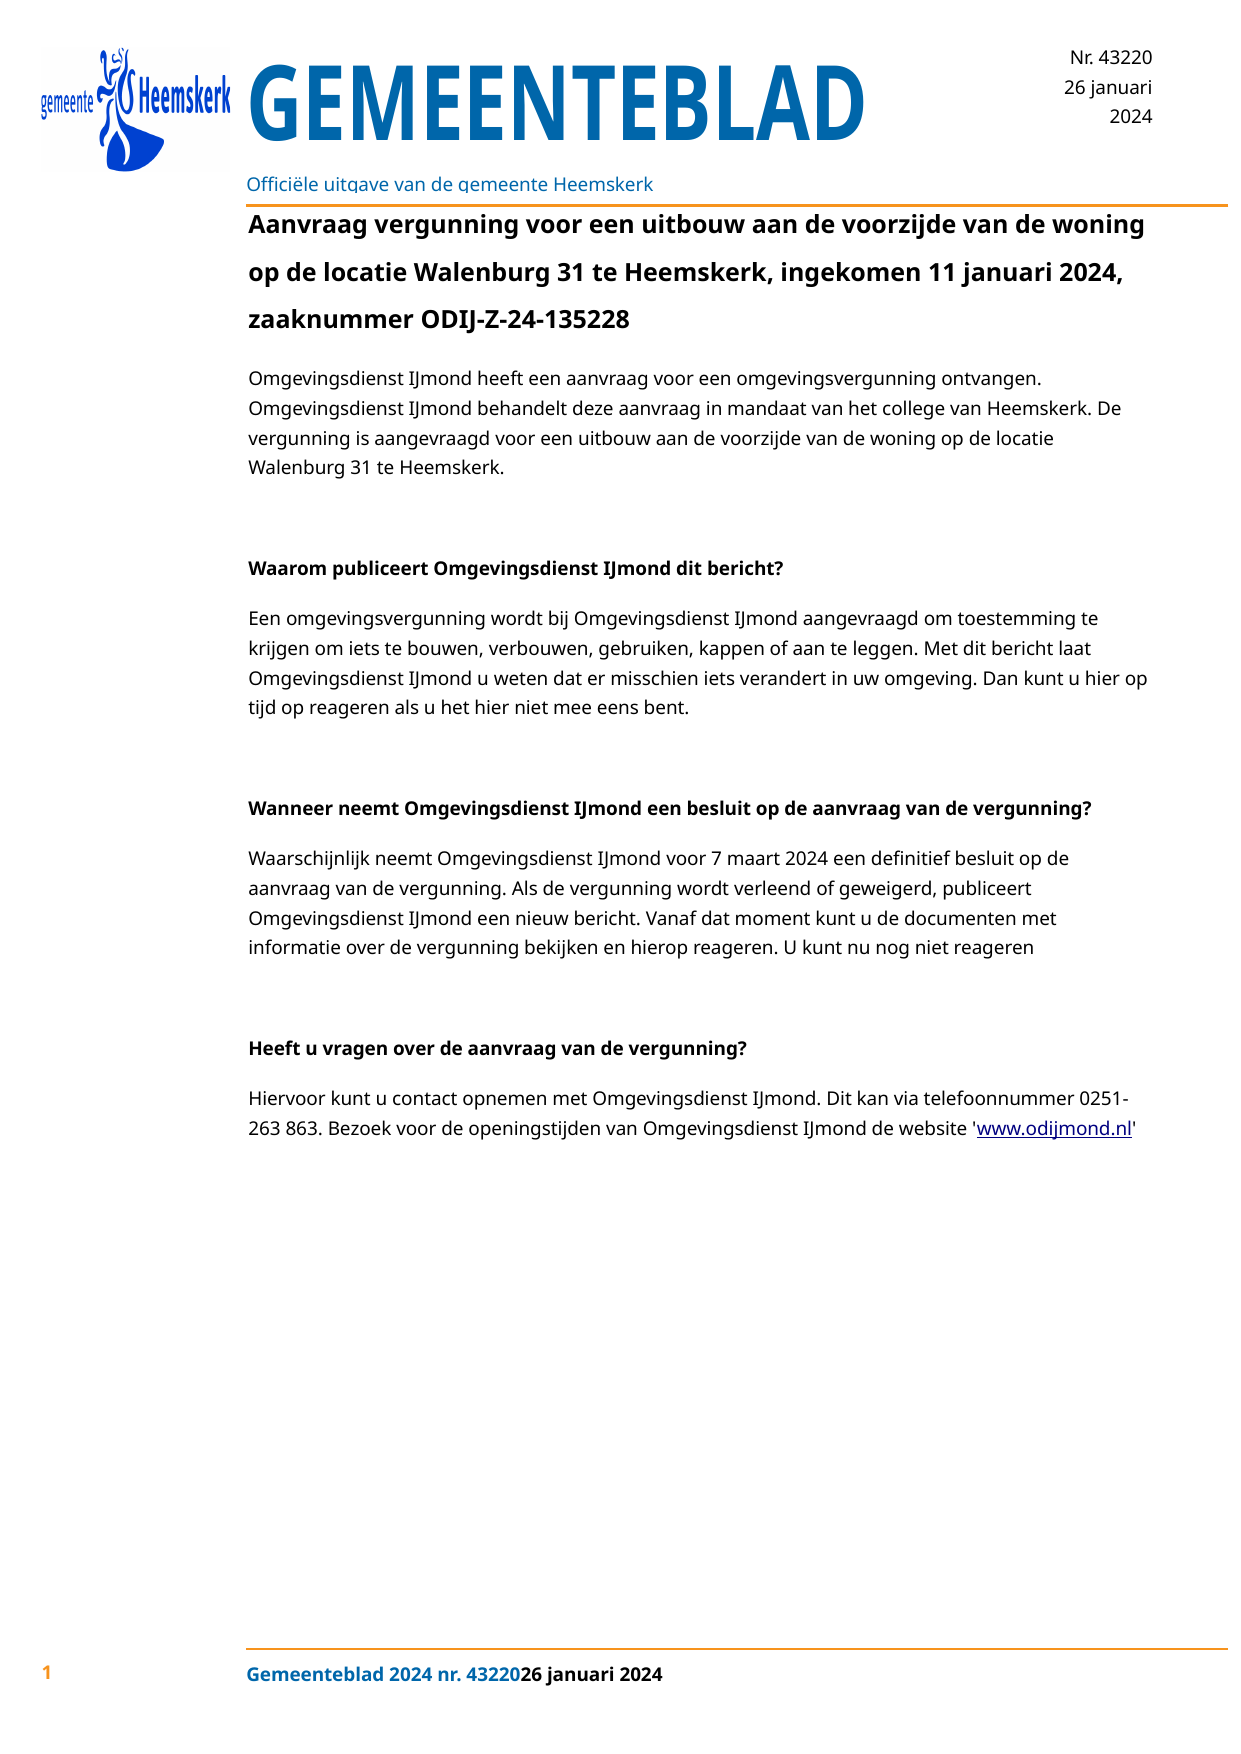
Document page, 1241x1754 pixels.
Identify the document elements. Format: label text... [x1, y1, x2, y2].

text Waarom publiceert Omgevingsdienst IJmond dit bericht? [248, 555, 1152, 581]
text Omgevingsdienst IJmond heeft een aanvraag voor een omgevingsvergunning ontvangen. Omgevingsdienst IJmond behandelt deze aanvraag in mandaat van het college van Heemskerk. De vergunning is aangevraagd voor een uitbouw aan de voorzijde van de woning op de locatie Walenburg 31 te Heemskerk. [248, 366, 1152, 480]
text Aanvraag vergunning voor een uitbouw aan de voorzijde van de woning op de locatie Walenburg 31 te Heemskerk, ingekomen 11 januari 2024, zaaknummer ODIJ-Z-24-135228 [248, 207, 1152, 336]
text Heeft u vragen over de aanvraag van de vergunning? [248, 1035, 1152, 1061]
text Hiervoor kunt u contact opnemen met Omgevingsdienst IJmond. Dit kan via telefoonnummer 0251-263 863. Bezoek voor de openingstijden van Omgevingsdienst IJmond de website 'www.odijmond.nl' [248, 1086, 1152, 1141]
picture [41, 47, 231, 172]
text Wanneer neemt Omgevingsdienst IJmond een besluit op de aanvraag van de vergunning? [248, 795, 1152, 821]
text Een omgevingsvergunning wordt bij Omgevingsdienst IJmond aangevraagd om toestemming te krijgen om iets te bouwen, verbouwen, gebruiken, kappen of aan te leggen. Met dit bericht laat Omgevingsdienst IJmond u weten dat er misschien iets verandert in uw omgeving. Dan kunt u hier op tijd op reageren als u het hier niet mee eens bent. [248, 606, 1152, 720]
text Waarschijnlijk neemt Omgevingsdienst IJmond voor 7 maart 2024 een definitief besluit op de aanvraag van de vergunning. Als de vergunning wordt verleend of geweigerd, publiceert Omgevingsdienst IJmond een nieuw bericht. Vanaf dat moment kunt u de documenten met informatie over de vergunning bekijken en hierop reageren. U kunt nu nog niet reageren [248, 846, 1152, 960]
